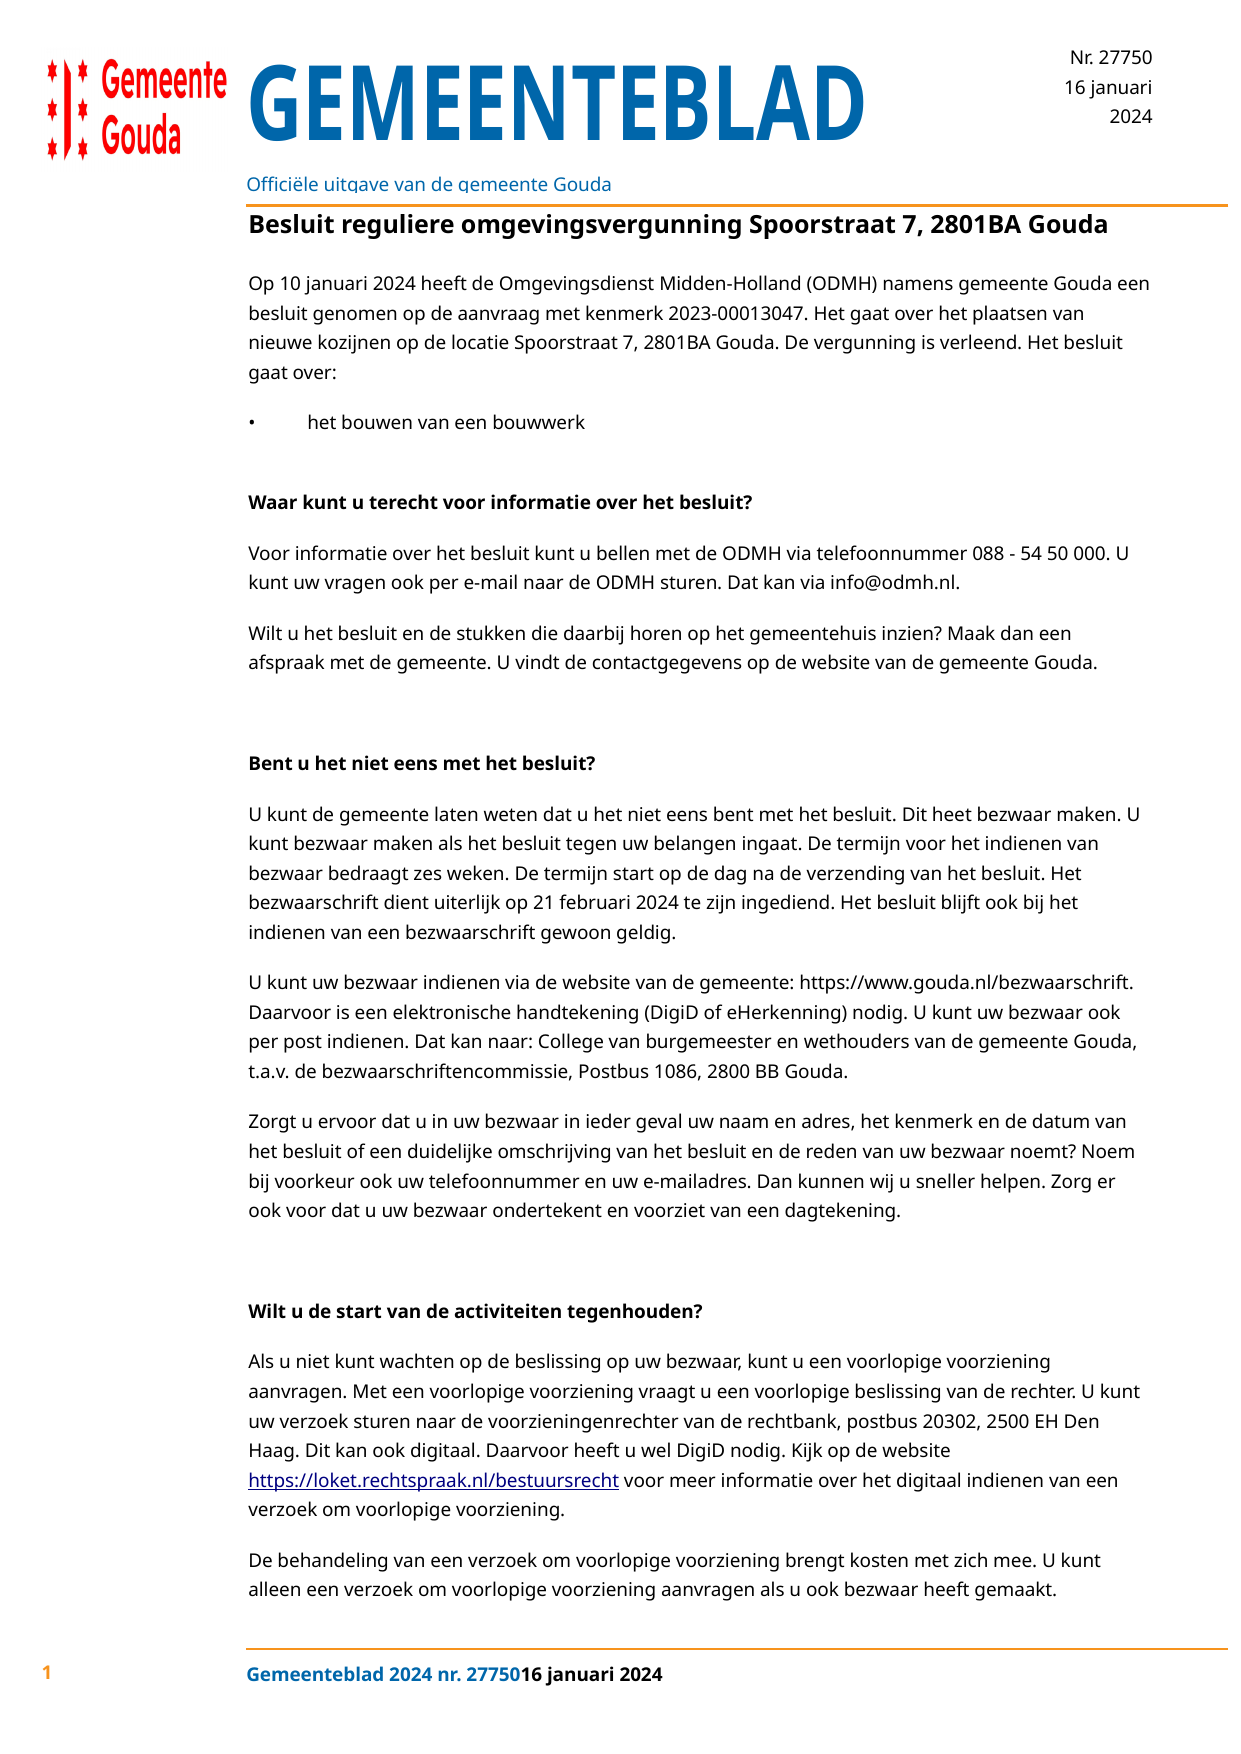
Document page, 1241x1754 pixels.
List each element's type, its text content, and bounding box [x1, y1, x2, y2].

text Zorgt u ervoor dat u in uw bezwaar in ieder geval uw naam en adres, het kenmerk en de datum van het besluit of een duidelijke omschrijving van het besluit en de reden van uw bezwaar noemt? Noem bij voorkeur ook uw telefoonnummer en uw e-mailadres. Dan kunnen wij u sneller helpen. Zorg er ook voor dat u uw bezwaar ondertekent en voorziet van een dagtekening. [248, 1109, 1152, 1223]
text Wilt u het besluit en de stukken die daarbij horen op het gemeentehuis inzien? Maak dan een afspraak met de gemeente. U vindt de contactgegevens op de website van de gemeente Gouda. [248, 620, 1152, 675]
text U kunt uw bezwaar indienen via de website van de gemeente: https://www.gouda.nl/bezwaarschrift. Daarvoor is een elektronische handtekening (DigiD of eHerkenning) nodig. U kunt uw bezwaar ook per post indienen. Dat kan naar: College van burgemeester en wethouders van de gemeente Gouda, t.a.v. de bezwaarschriftencommissie, Postbus 1086, 2800 BB Gouda. [248, 969, 1152, 1084]
text De behandeling van een verzoek om voorlopige voorziening brengt kosten met zich mee. U kunt alleen een verzoek om voorlopige voorziening aanvragen als u ook bezwaar heeft gemaakt. [248, 1547, 1152, 1602]
text Waar kunt u terecht voor informatie over het besluit? [248, 489, 1152, 515]
text Besluit reguliere omgevingsvergunning Spoorstraat 7, 2801BA Gouda [248, 207, 1152, 241]
text Als u niet kunt wachten op de beslissing op uw bezwaar, kunt u een voorlopige voorziening aanvragen. Met een voorlopige voorziening vraagt u een voorlopige beslissing van de rechter. U kunt uw verzoek sturen naar de voorzieningenrechter van de rechtbank, postbus 20302, 2500 EH Den Haag. Dit kan ook digitaal. Daarvoor heeft u wel DigiD nodig. Kijk op de website https://loket.rechtspraak.nl/bestuursrecht voor meer informatie over het digitaal indienen van een verzoek om voorlopige voorziening. [248, 1349, 1152, 1522]
list het bouwen van een bouwwerk [248, 409, 1152, 435]
text Bent u het niet eens met het besluit? [248, 750, 1152, 776]
text Op 10 januari 2024 heeft de Omgevingsdienst Midden-Holland (ODMH) namens gemeente Gouda een besluit genomen op de aanvraag met kenmerk 2023-00013047. Het gaat over het plaatsen van nieuwe kozijnen op de locatie Spoorstraat 7, 2801BA Gouda. De vergunning is verleend. Het besluit gaat over: [248, 270, 1152, 385]
text Voor informatie over het besluit kunt u bellen met de ODMH via telefoonnummer 088 - 54 50 000. U kunt uw vragen ook per e-mail naar de ODMH sturen. Dat kan via info@odmh.nl. [248, 540, 1152, 595]
text U kunt de gemeente laten weten dat u het niet eens bent met het besluit. Dit heet bezwaar maken. U kunt bezwaar maken als het besluit tegen uw belangen ingaat. De termijn voor het indienen van bezwaar bedraagt zes weken. De termijn start op de dag na de verzending van het besluit. Het bezwaarschrift dient uiterlijk op 21 februari 2024 te zijn ingediend. Het besluit blijft ook bij het indienen van een bezwaarschrift gewoon geldig. [248, 801, 1152, 945]
text Wilt u de start van de activiteiten tegenhouden? [248, 1298, 1152, 1324]
picture [41, 47, 231, 172]
